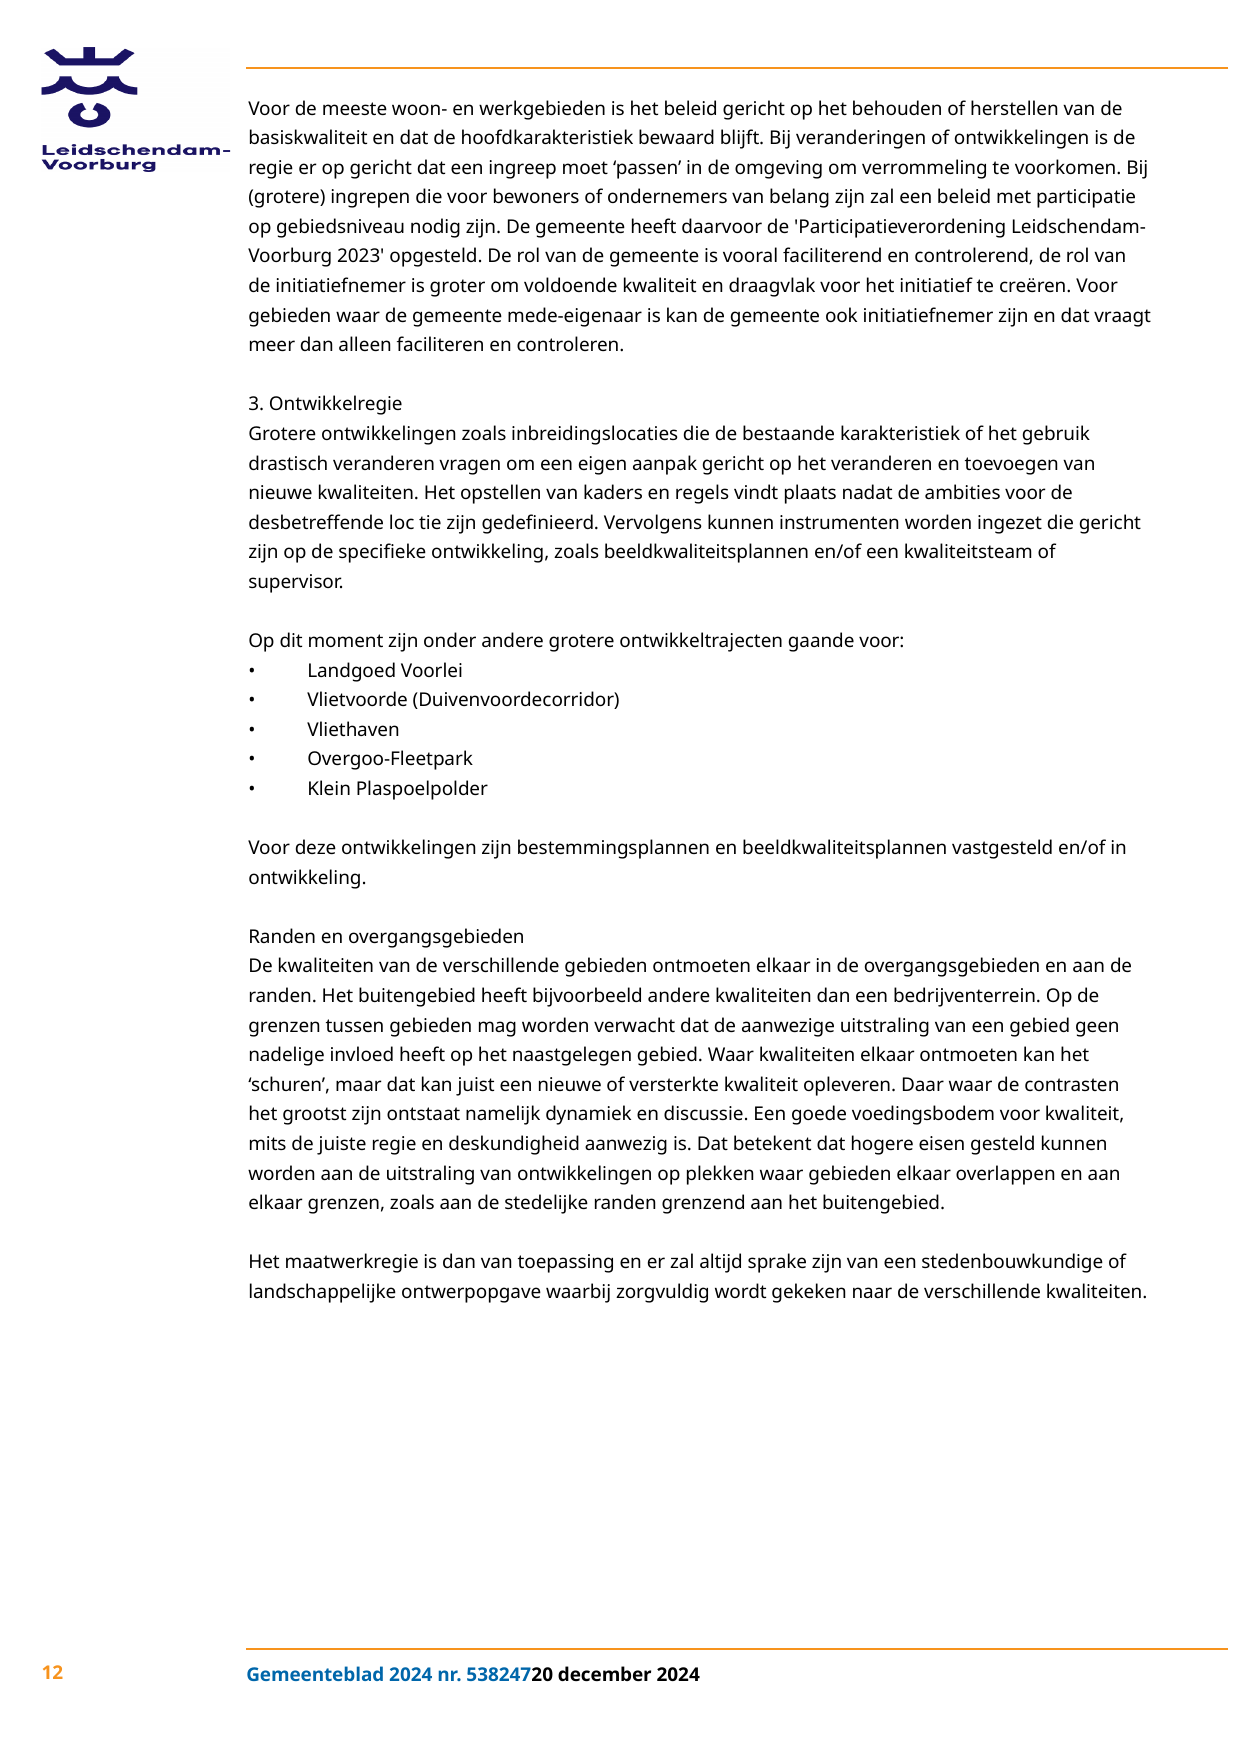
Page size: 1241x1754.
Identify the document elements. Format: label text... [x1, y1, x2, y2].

list Vlietvoorde (Duivenvoordecorridor) [248, 686, 1152, 712]
text 3. Ontwikkelregie [248, 391, 1152, 416]
list Overgoo-Fleetpark [248, 746, 1152, 771]
text Op dit moment zijn onder andere grotere ontwikkeltrajecten gaande voor: [248, 627, 1152, 653]
list Klein Plaspoelpolder [248, 775, 1152, 801]
text Het maatwerkregie is dan van toepassing en er zal altijd sprake zijn van een stedenbouwkundige of landschappelijke ontwerpopgave waarbij zorgvuldig wordt gekeken naar de verschillende kwaliteiten. [248, 1248, 1152, 1304]
text Randen en overgangsgebieden [248, 923, 1152, 949]
picture [41, 47, 231, 172]
list Vliethaven [248, 716, 1152, 742]
text Grotere ontwikkelingen zoals inbreidingslocaties die de bestaande karakteristiek of het gebruik drastisch veranderen vragen om een eigen aanpak gericht op het veranderen en toevoegen van nieuwe kwaliteiten. Het opstellen van kaders en regels vindt plaats nadat de ambities voor de desbetreffende loc tie zijn gedefinieerd. Vervolgens kunnen instrumenten worden ingezet die gericht zijn op de specifieke ontwikkeling, zoals beeldkwaliteitsplannen en/of een kwaliteitsteam of supervisor. [248, 420, 1152, 594]
list Landgoed Voorlei [248, 657, 1152, 683]
text Voor de meeste woon- en werkgebieden is het beleid gericht op het behouden of herstellen van de basiskwaliteit en dat de hoofdkarakteristiek bewaard blijft. Bij veranderingen of ontwikkelingen is de regie er op gericht dat een ingreep moet ‘passen’ in de omgeving om verrommeling te voorkomen. Bij (grotere) ingrepen die voor bewoners of ondernemers van belang zijn zal een beleid met participatie op gebiedsniveau nodig zijn. De gemeente heeft daarvoor de 'Participatieverordening Leidschendam-Voorburg 2023' opgesteld. De rol van de gemeente is vooral faciliterend en controlerend, de rol van de initiatiefnemer is groter om voldoende kwaliteit en draagvlak voor het initiatief te creëren. Voor gebieden waar de gemeente mede-eigenaar is kan de gemeente ook initiatiefnemer zijn en dat vraagt meer dan alleen faciliteren en controleren. [248, 95, 1152, 357]
text Voor deze ontwikkelingen zijn bestemmingsplannen en beeldkwaliteitsplannen vastgesteld en/of in ontwikkeling. [248, 834, 1152, 890]
text De kwaliteiten van de verschillende gebieden ontmoeten elkaar in de overgangsgebieden en aan de randen. Het buitengebied heeft bijvoorbeeld andere kwaliteiten dan een bedrijventerrein. Op de grenzen tussen gebieden mag worden verwacht dat de aanwezige uitstraling van een gebied geen nadelige invloed heeft op het naastgelegen gebied. Waar kwaliteiten elkaar ontmoeten kan het ‘schuren’, maar dat kan juist een nieuwe of versterkte kwaliteit opleveren. Daar waar de contrasten het grootst zijn ontstaat namelijk dynamiek en discussie. Een goede voedingsbodem voor kwaliteit, mits de juiste regie en deskundigheid aanwezig is. Dat betekent dat hogere eisen gesteld kunnen worden aan de uitstraling van ontwikkelingen op plekken waar gebieden elkaar overlappen en aan elkaar grenzen, zoals aan de stedelijke randen grenzend aan het buitengebied. [248, 953, 1152, 1215]
